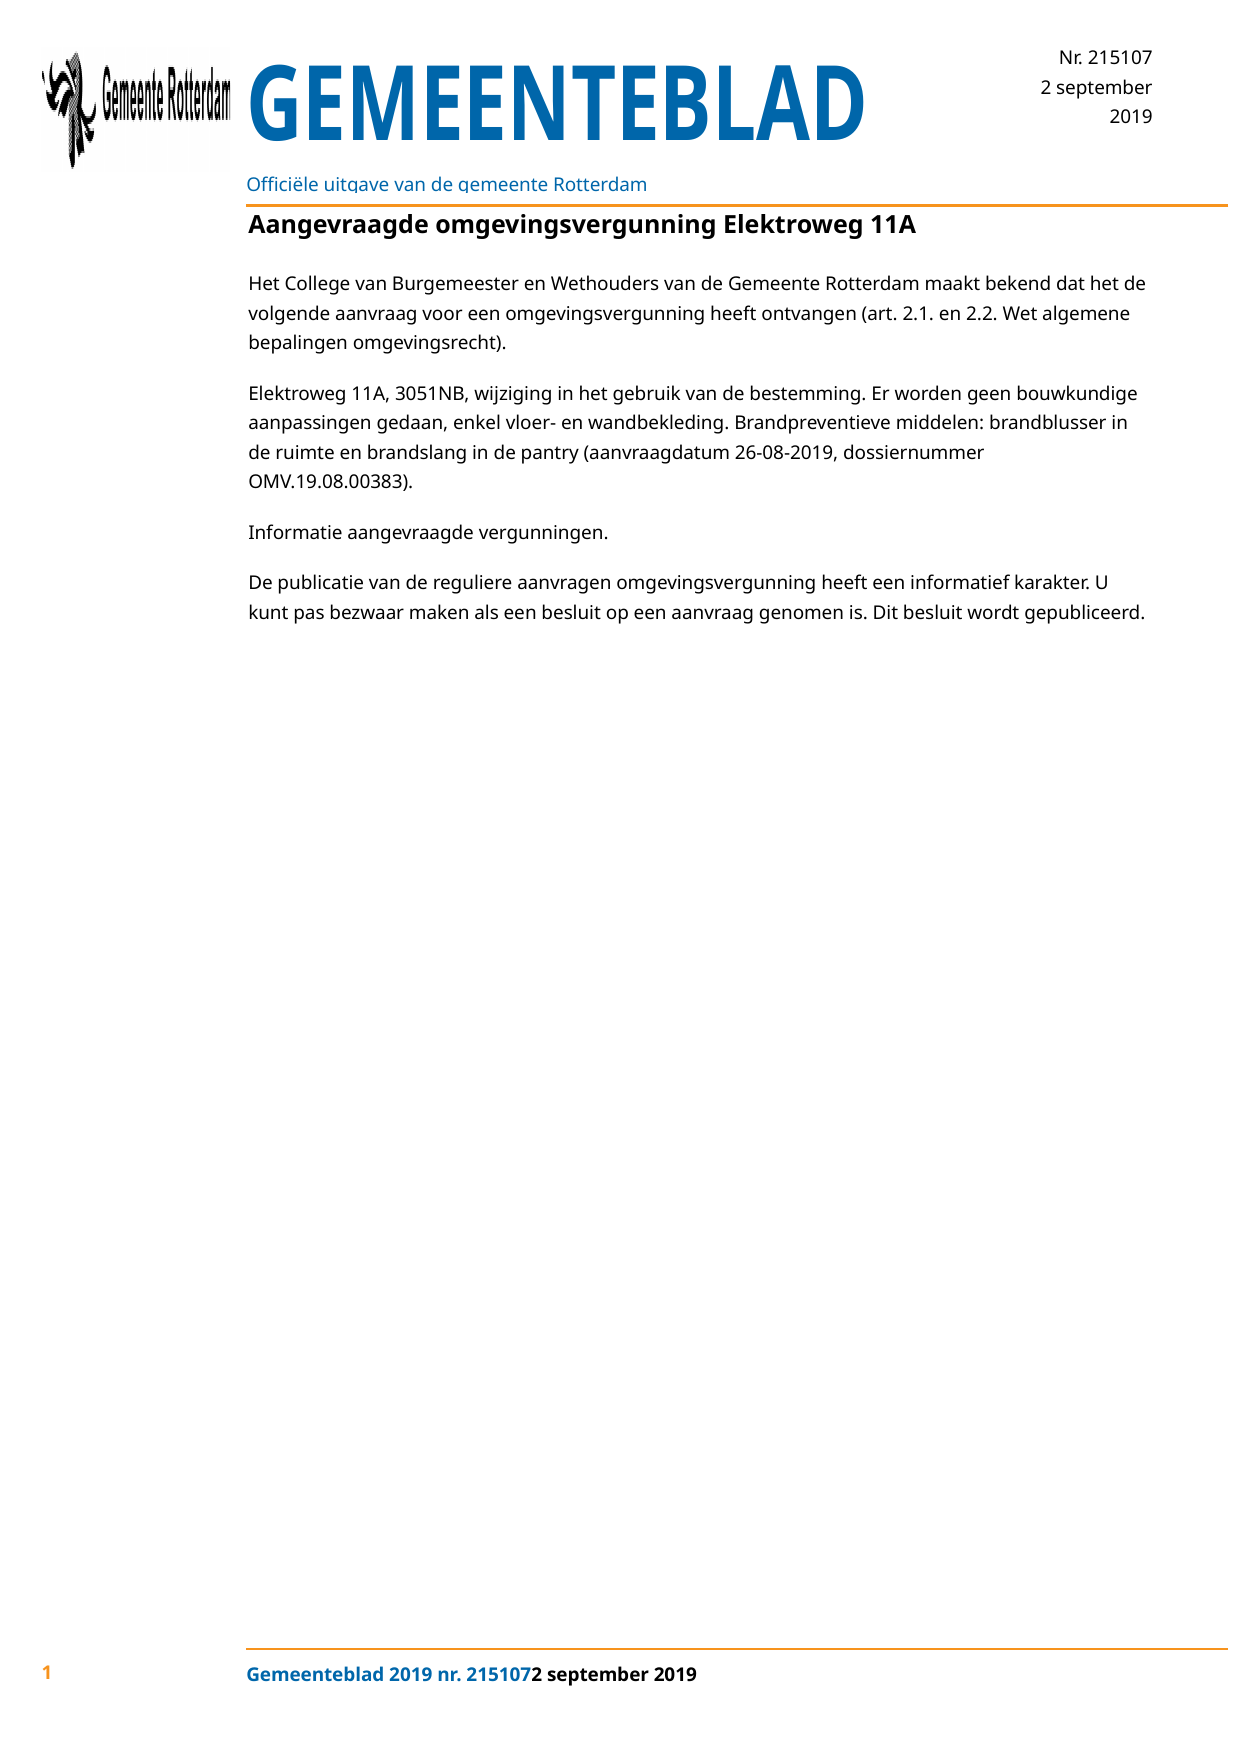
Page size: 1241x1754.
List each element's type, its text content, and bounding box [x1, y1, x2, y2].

text De publicatie van de reguliere aanvragen omgevingsvergunning heeft een informatief karakter. U kunt pas bezwaar maken als een besluit op een aanvraag genomen is. Dit besluit wordt gepubliceerd. [248, 569, 1152, 625]
text Aangevraagde omgevingsvergunning Elektroweg 11A [248, 207, 1152, 241]
picture [41, 47, 231, 172]
text Elektroweg 11A, 3051NB, wijziging in het gebruik van de bestemming. Er worden geen bouwkundige aanpassingen gedaan, enkel vloer- en wandbekleding. Brandpreventieve middelen: brandblusser in de ruimte en brandslang in de pantry (aanvraagdatum 26-08-2019, dossiernummer OMV.19.08.00383). [248, 380, 1152, 494]
text Informatie aangevraagde vergunningen. [248, 519, 1152, 545]
text Het College van Burgemeester en Wethouders van de Gemeente Rotterdam maakt bekend dat het de volgende aanvraag voor een omgevingsvergunning heeft ontvangen (art. 2.1. en 2.2. Wet algemene bepalingen omgevingsrecht). [248, 270, 1152, 355]
